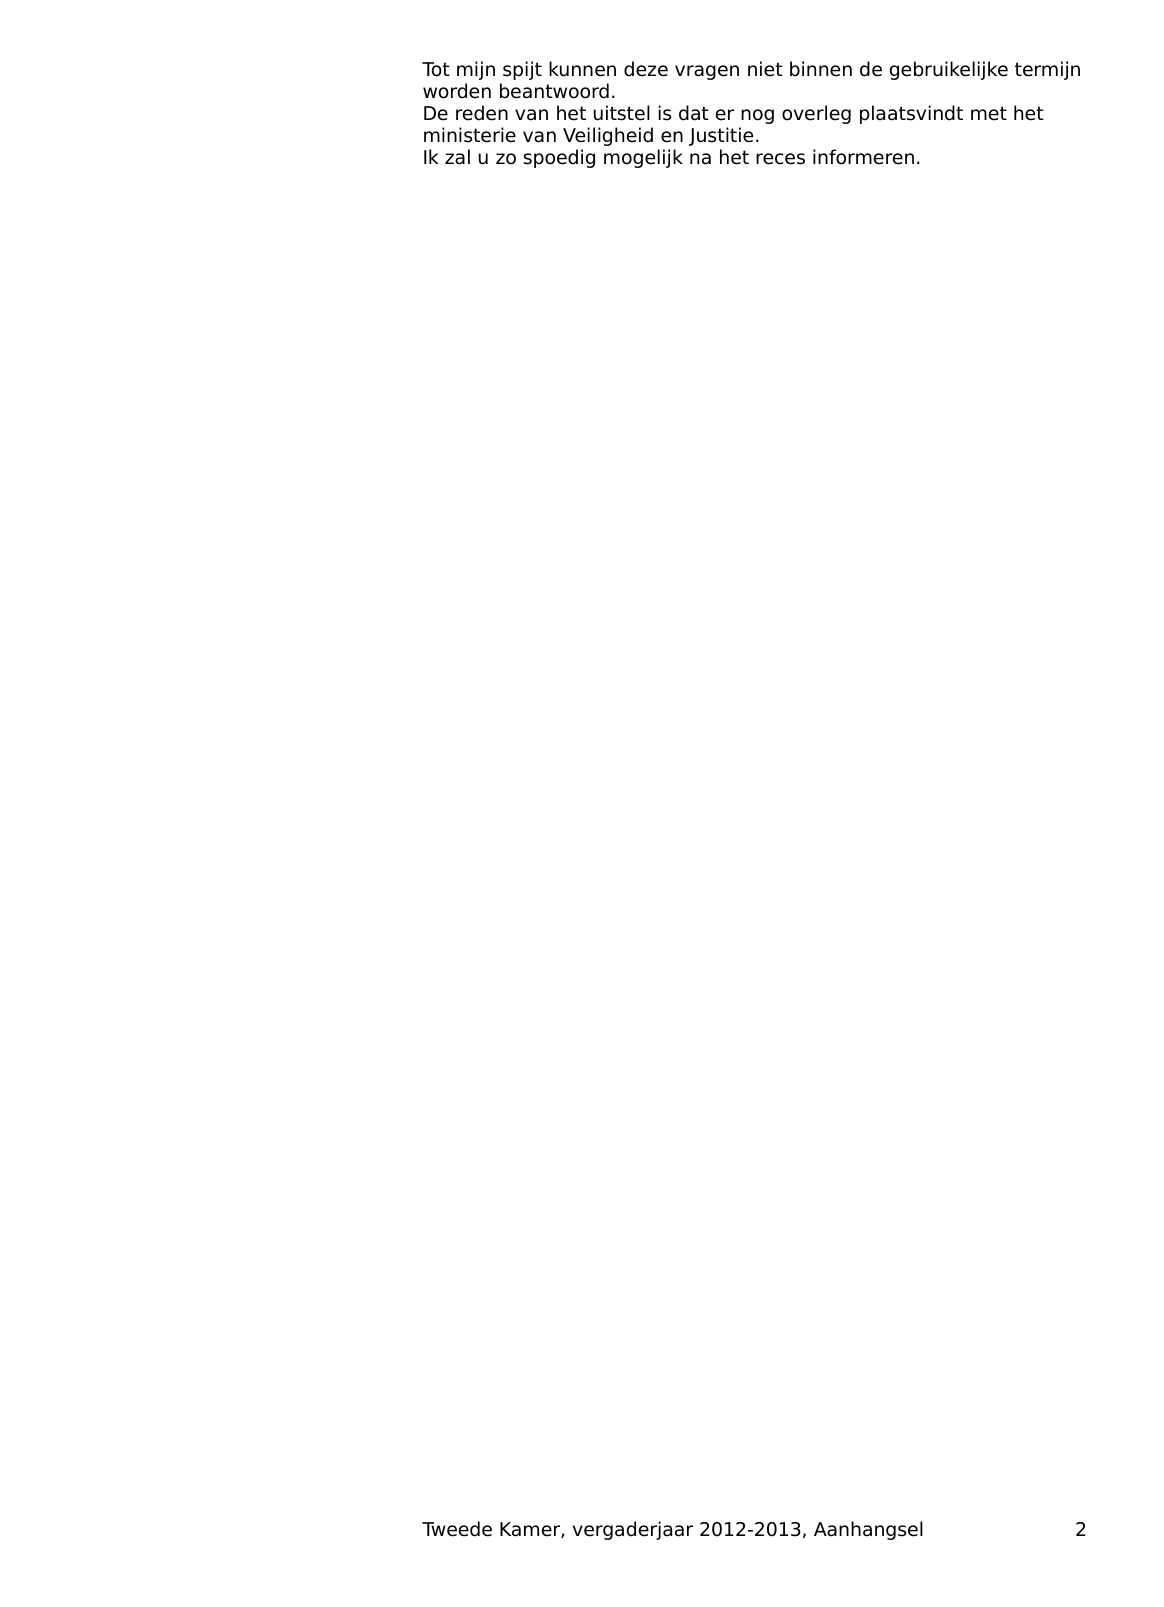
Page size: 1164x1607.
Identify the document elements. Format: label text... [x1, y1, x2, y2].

text Ik zal u zo spoedig mogelijk na het reces informeren. [422, 147, 1087, 169]
text De reden van het uitstel is dat er nog overleg plaatsvindt met het ministerie van Veiligheid en Justitie. [422, 103, 1087, 147]
text Tot mijn spijt kunnen deze vragen niet binnen de gebruikelijke termijn worden beantwoord. [422, 59, 1087, 103]
